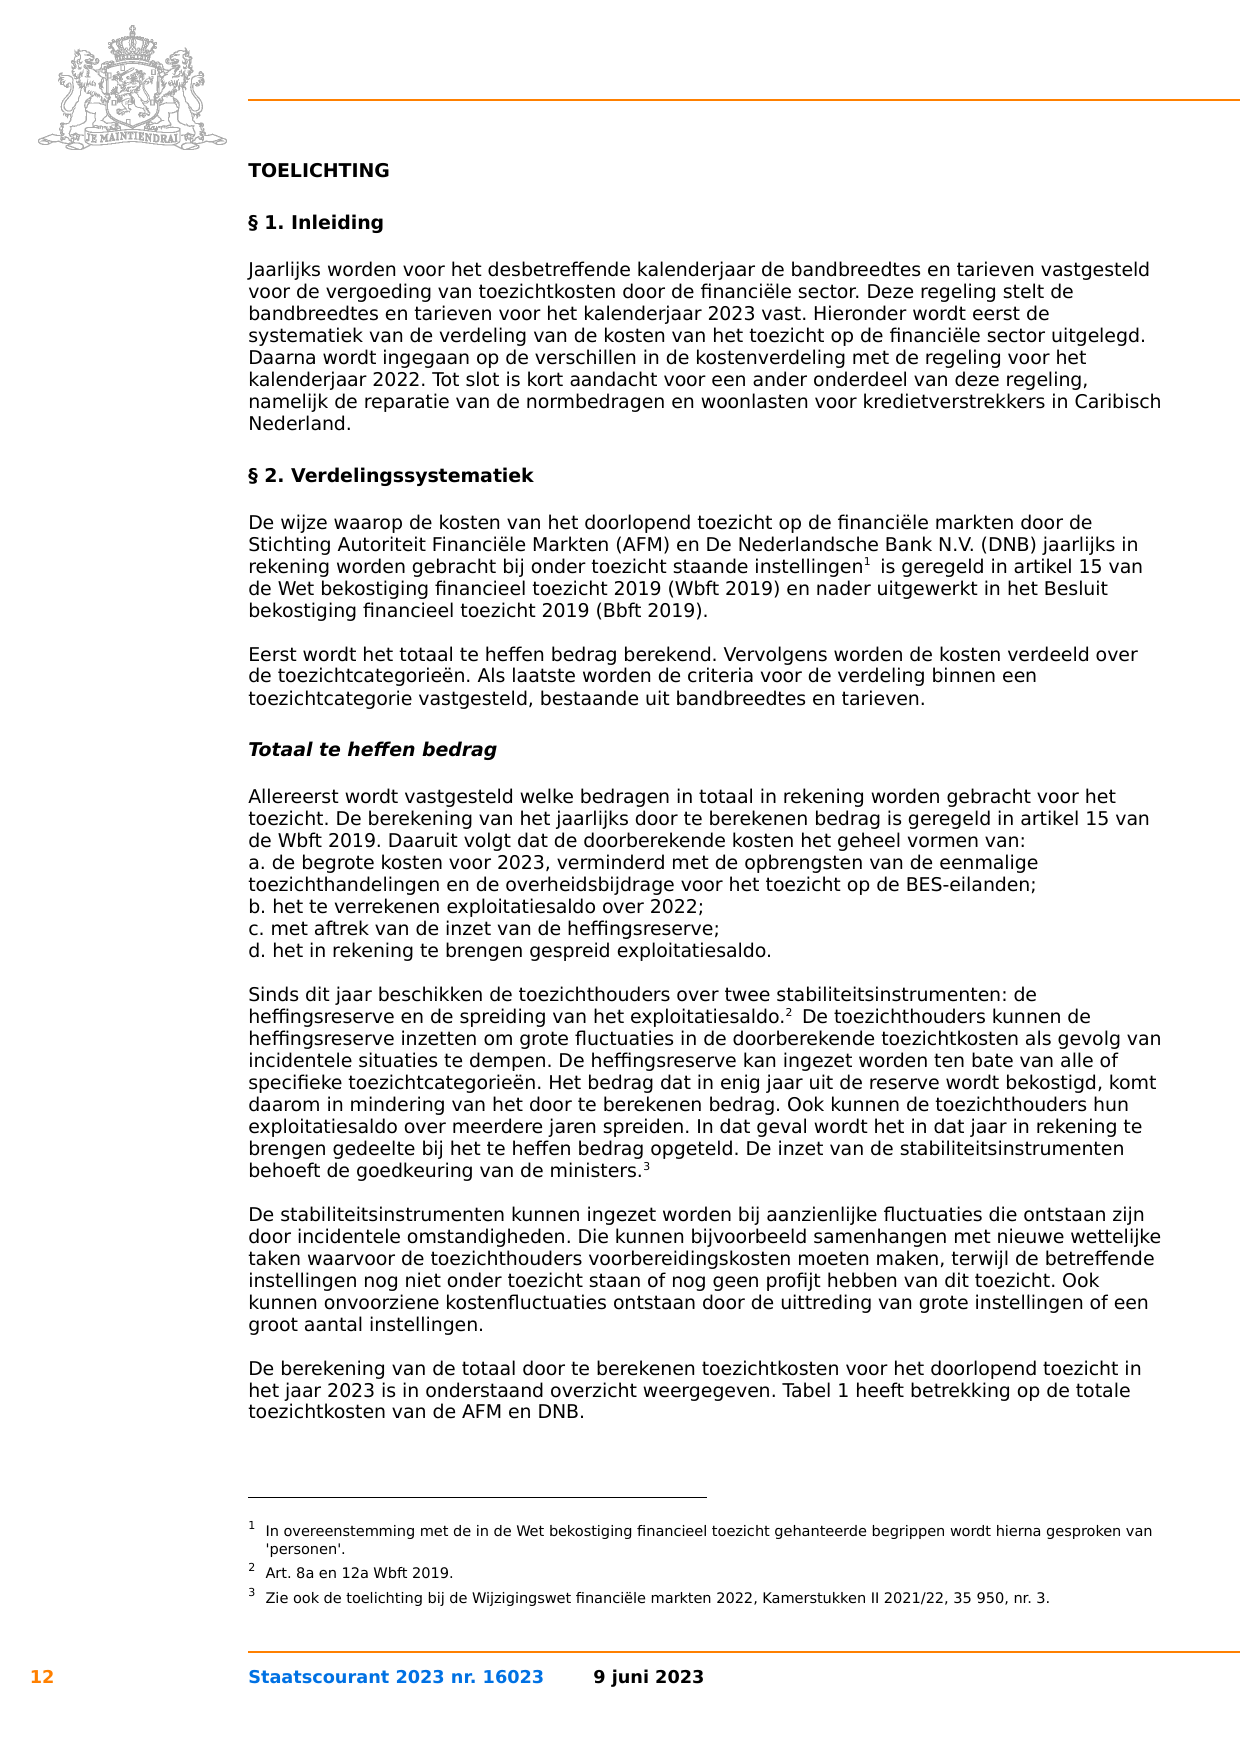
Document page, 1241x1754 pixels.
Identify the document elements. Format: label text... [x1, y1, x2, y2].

text Sinds dit jaar beschikken de toezichthouders over twee stabiliteitsinstrumenten: de heffingsreserve en de spreiding van het exploitatiesaldo. De toezichthouders kunnen de heffingsreserve inzetten om grote fluctuaties in de doorberekende toezichtkosten als gevolg van incidentele situaties te dempen. De heffingsreserve kan ingezet worden ten bate van alle of specifieke toezichtcategorieën. Het bedrag dat in enig jaar uit de reserve wordt bekostigd, komt daarom in mindering van het door te berekenen bedrag. Ook kunnen de toezichthouders hun exploitatiesaldo over meerdere jaren spreiden. In dat geval wordt het in dat jaar in rekening te brengen gedeelte bij het te heffen bedrag opgeteld. De inzet van de stabiliteitsinstrumenten behoeft de goedkeuring van de ministers. [248, 984, 1163, 1182]
text a. de begrote kosten voor 2023, verminderd met de opbrengsten van de eenmalige toezichthandelingen en de overheidsbijdrage voor het toezicht op de BES-eilanden; [248, 852, 1163, 896]
picture [38, 25, 227, 150]
text Eerst wordt het totaal te heffen bedrag berekend. Vervolgens worden de kosten verdeeld over de toezichtcategorieën. Als laatste worden de criteria voor de verdeling binnen een toezichtcategorie vastgesteld, bestaande uit bandbreedtes en tarieven. [248, 643, 1163, 709]
text Allereerst wordt vastgesteld welke bedragen in totaal in rekening worden gebracht voor het toezicht. De berekening van het jaarlijks door te berekenen bedrag is geregeld in artikel 15 van de Wbft 2019. Daaruit volgt dat de doorberekende kosten het geheel vormen van: [248, 786, 1163, 852]
subtitle TOELICHTING [248, 160, 1163, 182]
text Zie ook de toelichting bij de Wijzigingswet financiële markten 2022, Kamerstukken II 2021/22, 35 950, nr. 3. [248, 1586, 1163, 1608]
text Art. 8a en 12a Wbft 2019. [248, 1561, 1163, 1583]
text De stabiliteitsinstrumenten kunnen ingezet worden bij aanzienlijke fluctuaties die ontstaan zijn door incidentele omstandigheden. Die kunnen bijvoorbeeld samenhangen met nieuwe wettelijke taken waarvoor de toezichthouders voorbereidingskosten moeten maken, terwijl de betreffende instellingen nog niet onder toezicht staan of nog geen profijt hebben van dit toezicht. Ook kunnen onvoorziene kostenfluctuaties ontstaan door de uittreding van grote instellingen of een groot aantal instellingen. [248, 1204, 1163, 1336]
text Jaarlijks worden voor het desbetreffende kalenderjaar de bandbreedtes en tarieven vastgesteld voor de vergoeding van toezichtkosten door de financiële sector. Deze regeling stelt de bandbreedtes en tarieven voor het kalenderjaar 2023 vast. Hieronder wordt eerst de systematiek van de verdeling van de kosten van het toezicht op de financiële sector uitgelegd. Daarna wordt ingegaan op de verschillen in de kostenverdeling met de regeling voor het kalenderjaar 2022. Tot slot is kort aandacht voor een ander onderdeel van deze regeling, namelijk de reparatie van de normbedragen en woonlasten voor kredietverstrekkers in Caribisch Nederland. [248, 259, 1163, 435]
subtitle Totaal te heffen bedrag [248, 739, 1163, 761]
text d. het in rekening te brengen gespreid exploitatiesaldo. [248, 940, 1163, 962]
text In overeenstemming met de in de Wet bekostiging financieel toezicht gehanteerde begrippen wordt hierna gesproken van 'personen'. [248, 1519, 1163, 1558]
text c. met aftrek van de inzet van de heffingsreserve; [248, 918, 1163, 940]
text De berekening van de totaal door te berekenen toezichtkosten voor het doorlopend toezicht in het jaar 2023 is in onderstaand overzicht weergegeven. Tabel 1 heeft betrekking op de totale toezichtkosten van de AFM en DNB. [248, 1357, 1163, 1423]
subtitle § 2. Verdelingssystematiek [248, 465, 1163, 487]
text De wijze waarop de kosten van het doorlopend toezicht op de financiële markten door de Stichting Autoriteit Financiële Markten (AFM) en De Nederlandsche Bank N.V. (DNB) jaarlijks in rekening worden gebracht bij onder toezicht staande instellingen is geregeld in artikel 15 van de Wet bekostiging financieel toezicht 2019 (Wbft 2019) en nader uitgewerkt in het Besluit bekostiging financieel toezicht 2019 (Bbft 2019). [248, 512, 1163, 622]
subtitle § 1. Inleiding [248, 212, 1163, 234]
text b. het te verrekenen exploitatiesaldo over 2022; [248, 896, 1163, 918]
